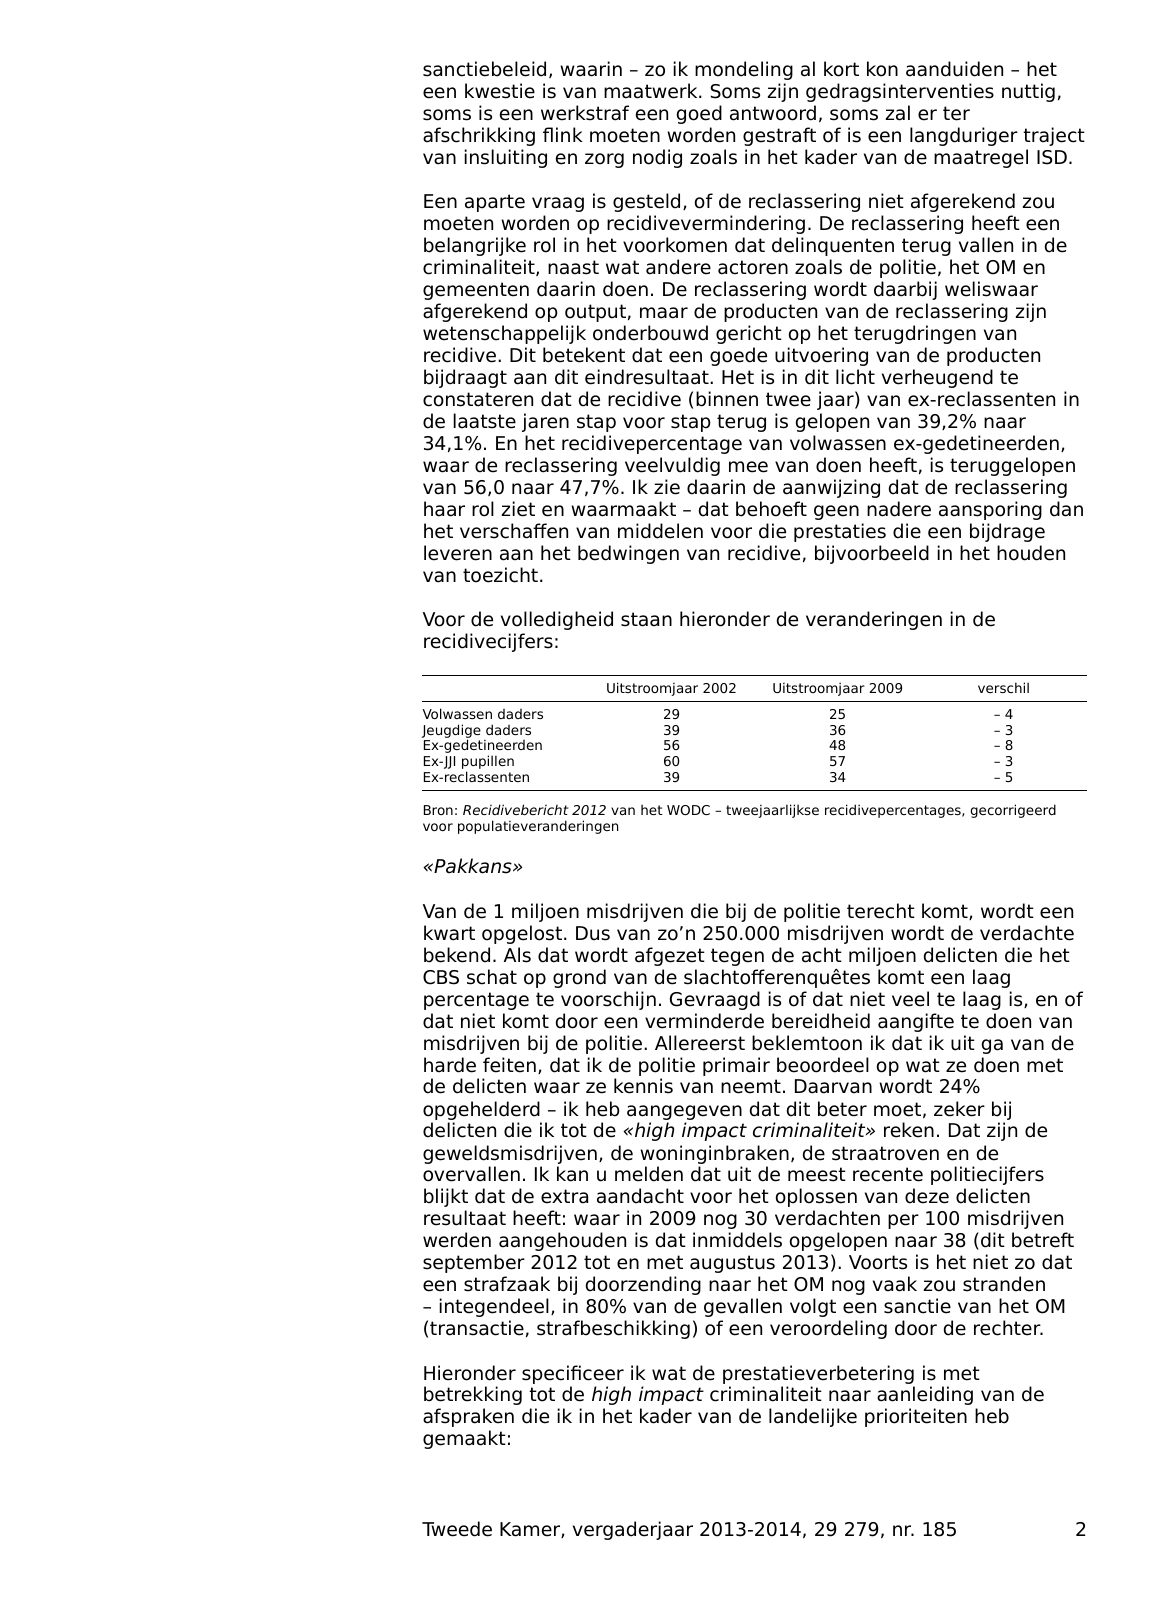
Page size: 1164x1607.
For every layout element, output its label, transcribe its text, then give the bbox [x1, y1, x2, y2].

table_header Uitstroomjaar 2002 [588, 676, 754, 701]
table_cell Ex-reclassenten [422, 770, 588, 790]
table_cell Ex-gedetineerden [422, 738, 588, 754]
table_cell 56 [588, 738, 754, 754]
table_header verschil [921, 676, 1087, 701]
table_cell 34 [754, 770, 921, 790]
table_cell Volwassen daders [422, 702, 588, 722]
table_cell Jeugdige daders [422, 723, 588, 738]
table_cell – 3 [921, 723, 1087, 738]
table_cell – 8 [921, 738, 1087, 754]
table_cell 36 [754, 723, 921, 738]
table_cell Ex-JJI pupillen [422, 754, 588, 769]
text Voor de volledigheid staan hieronder de veranderingen in de recidivecijfers: [422, 609, 1087, 653]
table_header [422, 676, 588, 701]
table_header Uitstroomjaar 2009 [754, 676, 921, 701]
text sanctiebeleid, waarin – zo ik mondeling al kort kon aanduiden – het een kwestie is van maatwerk. Soms zijn gedragsinterventies nuttig, soms is een werkstraf een goed antwoord, soms zal er ter afschrikking flink moeten worden gestraft of is een langduriger traject van insluiting en zorg nodig zoals in het kader van de maatregel ISD. [422, 59, 1087, 169]
table_cell – 5 [921, 770, 1087, 790]
table_cell 57 [754, 754, 921, 769]
table_cell Bron: Recidivebericht 2012 van het WODC – tweejaarlijkse recidivepercentages, gecorrigeerd voor populatieveranderingen [422, 791, 1087, 834]
table_cell 60 [588, 754, 754, 769]
table_cell – 3 [921, 754, 1087, 769]
table_cell 29 [588, 702, 754, 722]
table_cell 39 [588, 723, 754, 738]
table_cell 48 [754, 738, 921, 754]
text Van de 1 miljoen misdrijven die bij de politie terecht komt, wordt een kwart opgelost. Dus van zo’n 250.000 misdrijven wordt de verdachte bekend. Als dat wordt afgezet tegen de acht miljoen delicten die het CBS schat op grond van de slachtofferenquêtes komt een laag percentage te voorschijn. Gevraagd is of dat niet veel te laag is, en of dat niet komt door een verminderde bereidheid aangifte te doen van misdrijven bij de politie. Allereerst beklemtoon ik dat ik uit ga van de harde feiten, dat ik de politie primair beoordeel op wat ze doen met de delicten waar ze kennis van neemt. Daarvan wordt 24% opgehelderd – ik heb aangegeven dat dit beter moet, zeker bij delicten die ik tot de «high impact criminaliteit» reken. Dat zijn de geweldsmisdrijven, de woninginbraken, de straatroven en de overvallen. Ik kan u melden dat uit de meest recente politiecijfers blijkt dat de extra aandacht voor het oplossen van deze delicten resultaat heeft: waar in 2009 nog 30 verdachten per 100 misdrijven werden aangehouden is dat inmiddels opgelopen naar 38 (dit betreft september 2012 tot en met augustus 2013). Voorts is het niet zo dat een strafzaak bij doorzending naar het OM nog vaak zou stranden – integendeel, in 80% van de gevallen volgt een sanctie van het OM (transactie, strafbeschikking) of een veroordeling door de rechter. [422, 901, 1087, 1340]
table_cell – 4 [921, 702, 1087, 722]
table_cell 25 [754, 702, 921, 722]
text Hieronder specificeer ik wat de prestatieverbetering is met betrekking tot de high impact criminaliteit naar aanleiding van de afspraken die ik in het kader van de landelijke prioriteiten heb gemaakt: [422, 1362, 1087, 1450]
text Een aparte vraag is gesteld, of de reclassering niet afgerekend zou moeten worden op recidivevermindering. De reclassering heeft een belangrijke rol in het voorkomen dat delinquenten terug vallen in de criminaliteit, naast wat andere actoren zoals de politie, het OM en gemeenten daarin doen. De reclassering wordt daarbij weliswaar afgerekend op output, maar de producten van de reclassering zijn wetenschappelijk onderbouwd gericht op het terugdringen van recidive. Dit betekent dat een goede uitvoering van de producten bijdraagt aan dit eindresultaat. Het is in dit licht verheugend te constateren dat de recidive (binnen twee jaar) van ex-reclassenten in de laatste jaren stap voor stap terug is gelopen van 39,2% naar 34,1%. En het recidivepercentage van volwassen ex-gedetineerden, waar de reclassering veelvuldig mee van doen heeft, is teruggelopen van 56,0 naar 47,7%. Ik zie daarin de aanwijzing dat de reclassering haar rol ziet en waarmaakt – dat behoeft geen nadere aansporing dan het verschaffen van middelen voor die prestaties die een bijdrage leveren aan het bedwingen van recidive, bijvoorbeeld in het houden van toezicht. [422, 191, 1087, 587]
table_cell 39 [588, 770, 754, 790]
subtitle «Pakkans» [422, 856, 1087, 878]
